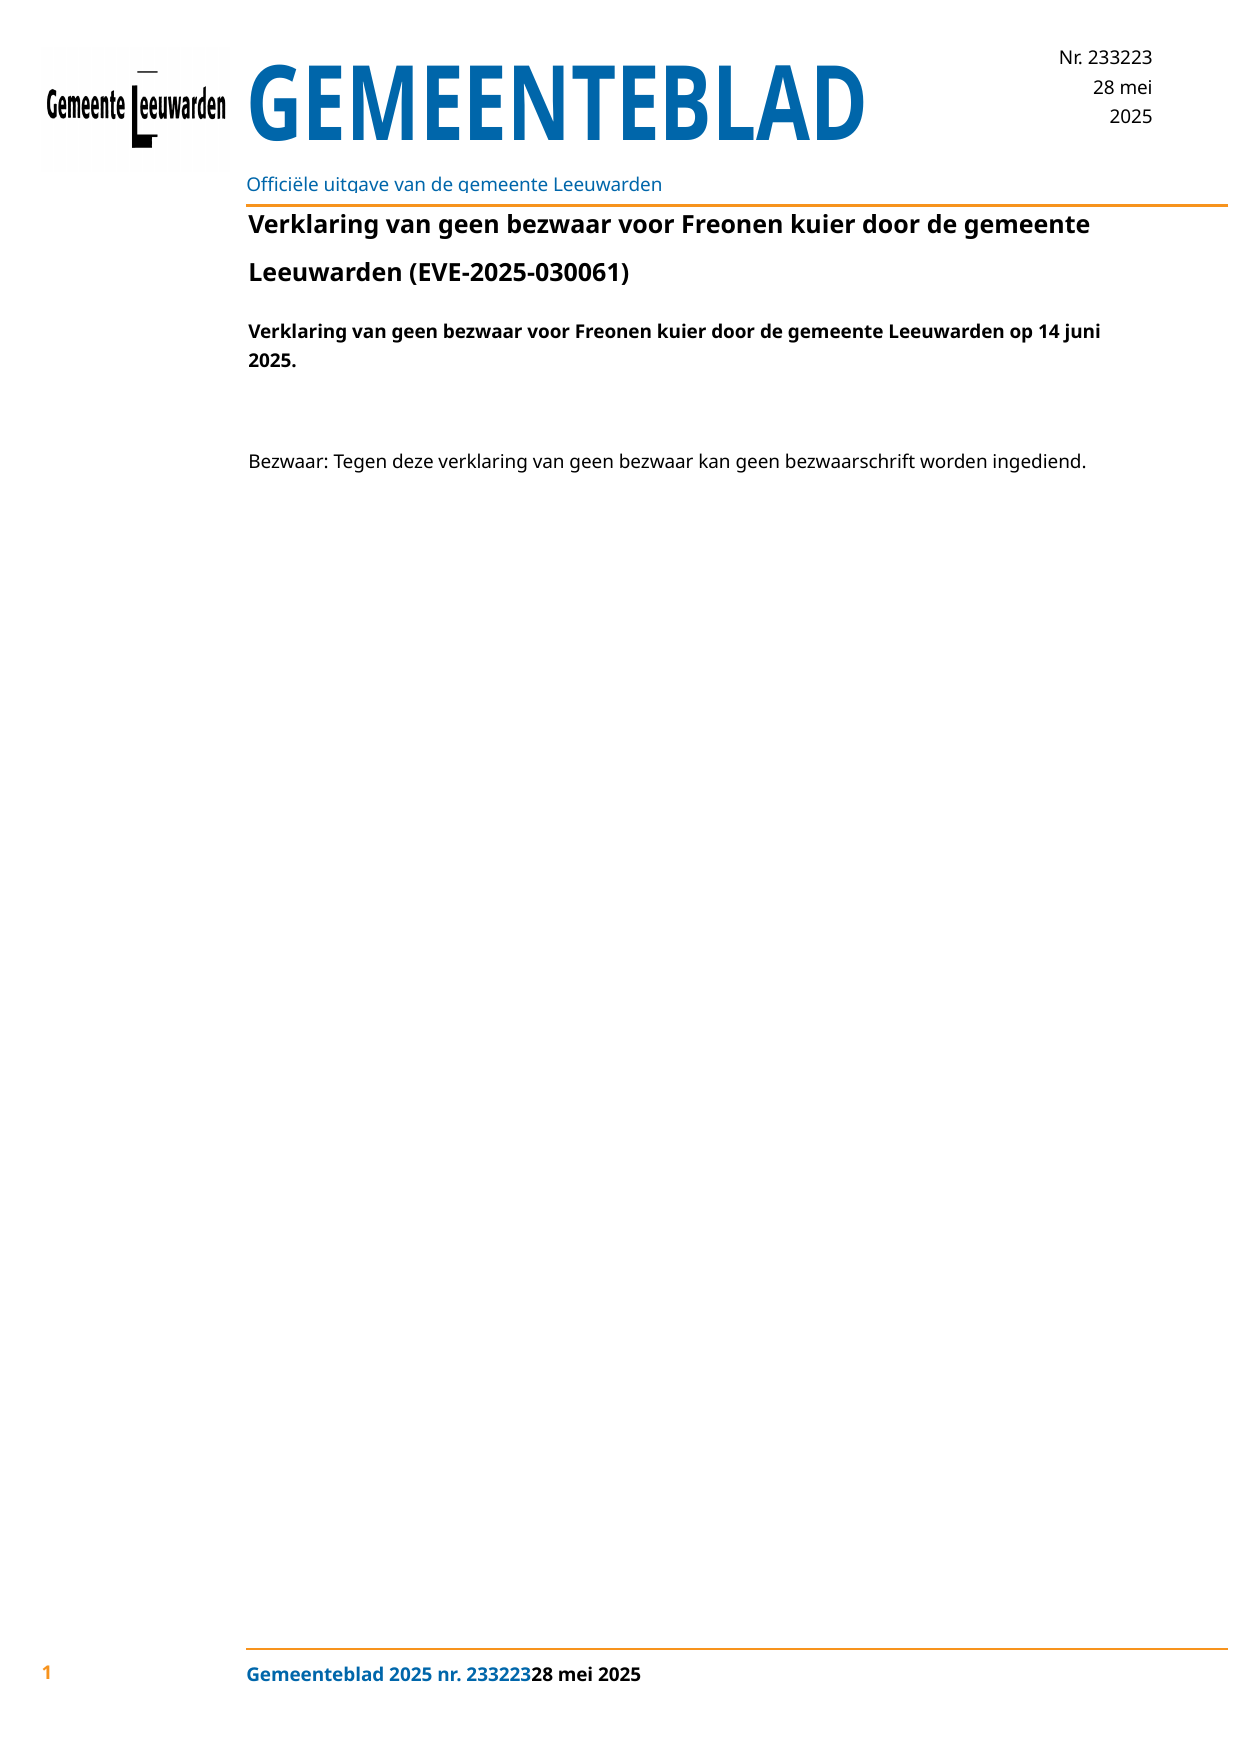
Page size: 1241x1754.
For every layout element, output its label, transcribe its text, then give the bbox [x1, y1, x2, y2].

picture [41, 47, 231, 172]
text Bezwaar: Tegen deze verklaring van geen bezwaar kan geen bezwaarschrift worden ingediend. [248, 448, 1152, 474]
text Verklaring van geen bezwaar voor Freonen kuier door de gemeente Leeuwarden op 14 juni 2025. [248, 318, 1152, 373]
text Verklaring van geen bezwaar voor Freonen kuier door de gemeente Leeuwarden (EVE-2025-030061) [248, 207, 1152, 288]
